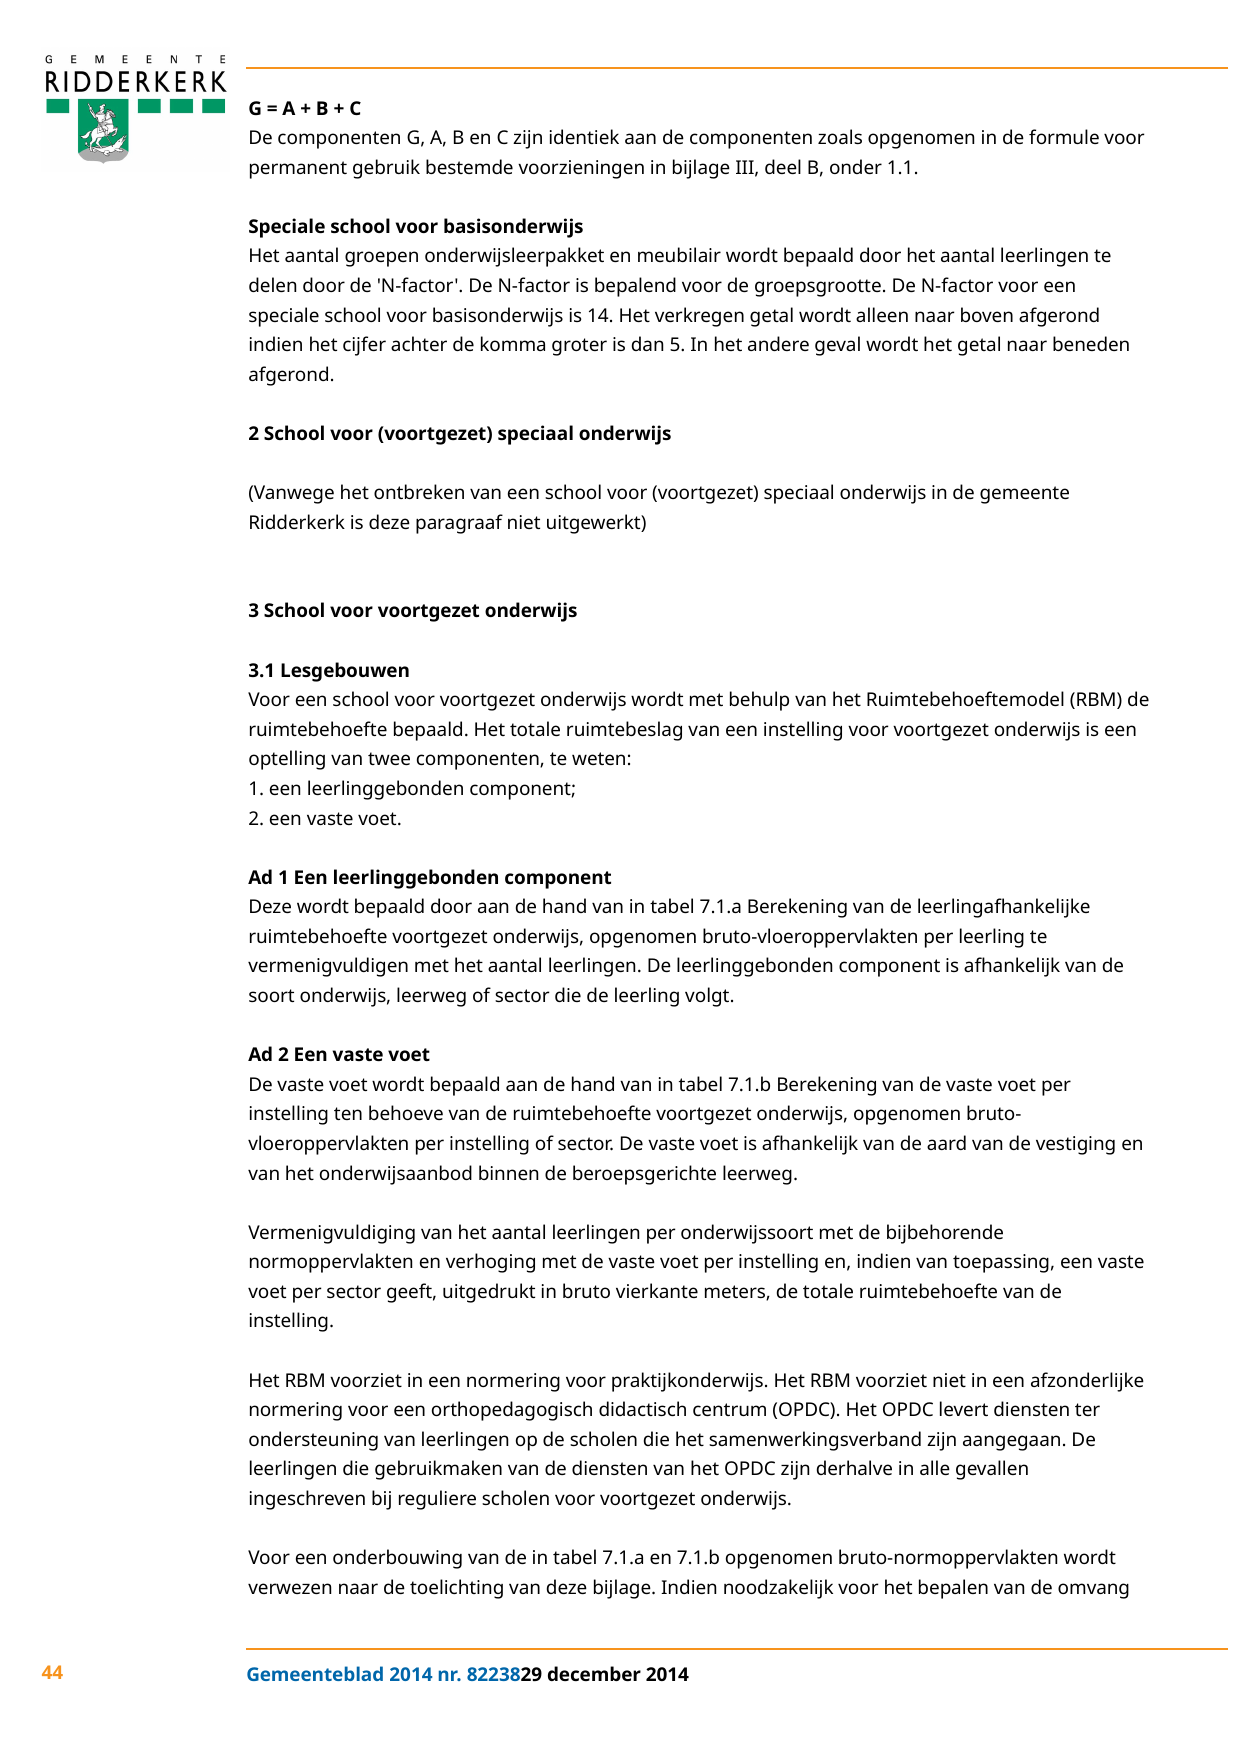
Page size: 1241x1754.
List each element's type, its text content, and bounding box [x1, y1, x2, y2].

picture [41, 47, 231, 172]
text De componenten G, A, B en C zijn identiek aan de componenten zoals opgenomen in de formule voor permanent gebruik bestemde voorzieningen in bijlage III, deel B, onder 1.1. [248, 124, 1152, 180]
text 1. een leerlinggebonden component; [248, 775, 1152, 801]
text Deze wordt bepaald door aan de hand van in tabel 7.1.a Berekening van de leerlingafhankelijke ruimtebehoefte voortgezet onderwijs, opgenomen bruto-vloeroppervlakten per leerling te vermenigvuldigen met het aantal leerlingen. De leerlinggebonden component is afhankelijk van de soort onderwijs, leerweg of sector die de leerling volgt. [248, 893, 1152, 1008]
text Het RBM voorziet in een normering voor praktijkonderwijs. Het RBM voorziet niet in een afzonderlijke normering voor een orthopedagogisch didactisch centrum (OPDC). Het OPDC levert diensten ter ondersteuning van leerlingen op de scholen die het samenwerkingsverband zijn aangegaan. De leerlingen die gebruikmaken van de diensten van het OPDC zijn derhalve in alle gevallen ingeschreven bij reguliere scholen voor voortgezet onderwijs. [248, 1367, 1152, 1511]
text Vermenigvuldiging van het aantal leerlingen per onderwijssoort met de bijbehorende normoppervlakten en verhoging met de vaste voet per instelling en, indien van toepassing, een vaste voet per sector geeft, uitgedrukt in bruto vierkante meters, de totale ruimtebehoefte van de instelling. [248, 1219, 1152, 1333]
text 3 School voor voortgezet onderwijs [248, 598, 1152, 623]
text 3.1 Lesgebouwen [248, 657, 1152, 683]
text De vaste voet wordt bepaald aan de hand van in tabel 7.1.b Berekening van de vaste voet per instelling ten behoeve van de ruimtebehoefte voortgezet onderwijs, opgenomen bruto- vloeroppervlakten per instelling of sector. De vaste voet is afhankelijk van de aard van de vestiging en van het onderwijsaanbod binnen de beroepsgerichte leerweg. [248, 1071, 1152, 1186]
text Voor een onderbouwing van de in tabel 7.1.a en 7.1.b opgenomen bruto-normoppervlakten wordt verwezen naar de toelichting van deze bijlage. Indien noodzakelijk voor het bepalen van de omvang [248, 1544, 1152, 1600]
text (Vanwege het ontbreken van een school voor (voortgezet) speciaal onderwijs in de gemeente Ridderkerk is deze paragraaf niet uitgewerkt) [248, 479, 1152, 535]
text Het aantal groepen onderwijsleerpakket en meubilair wordt bepaald door het aantal leerlingen te delen door de 'N-factor'. De N-factor is bepalend voor de groepsgrootte. De N-factor voor een speciale school voor basisonderwijs is 14. Het verkregen getal wordt alleen naar boven afgerond indien het cijfer achter de komma groter is dan 5. In het andere geval wordt het getal naar beneden afgerond. [248, 243, 1152, 387]
text G = A + B + C [248, 95, 1152, 121]
text Speciale school voor basisonderwijs [248, 213, 1152, 239]
text 2 School voor (voortgezet) speciaal onderwijs [248, 420, 1152, 446]
text 2. een vaste voet. [248, 805, 1152, 831]
text Ad 2 Een vaste voet [248, 1041, 1152, 1067]
text Voor een school voor voortgezet onderwijs wordt met behulp van het Ruimtebehoeftemodel (RBM) de ruimtebehoefte bepaald. Het totale ruimtebeslag van een instelling voor voortgezet onderwijs is een optelling van twee componenten, te weten: [248, 686, 1152, 771]
text Ad 1 Een leerlinggebonden component [248, 864, 1152, 890]
